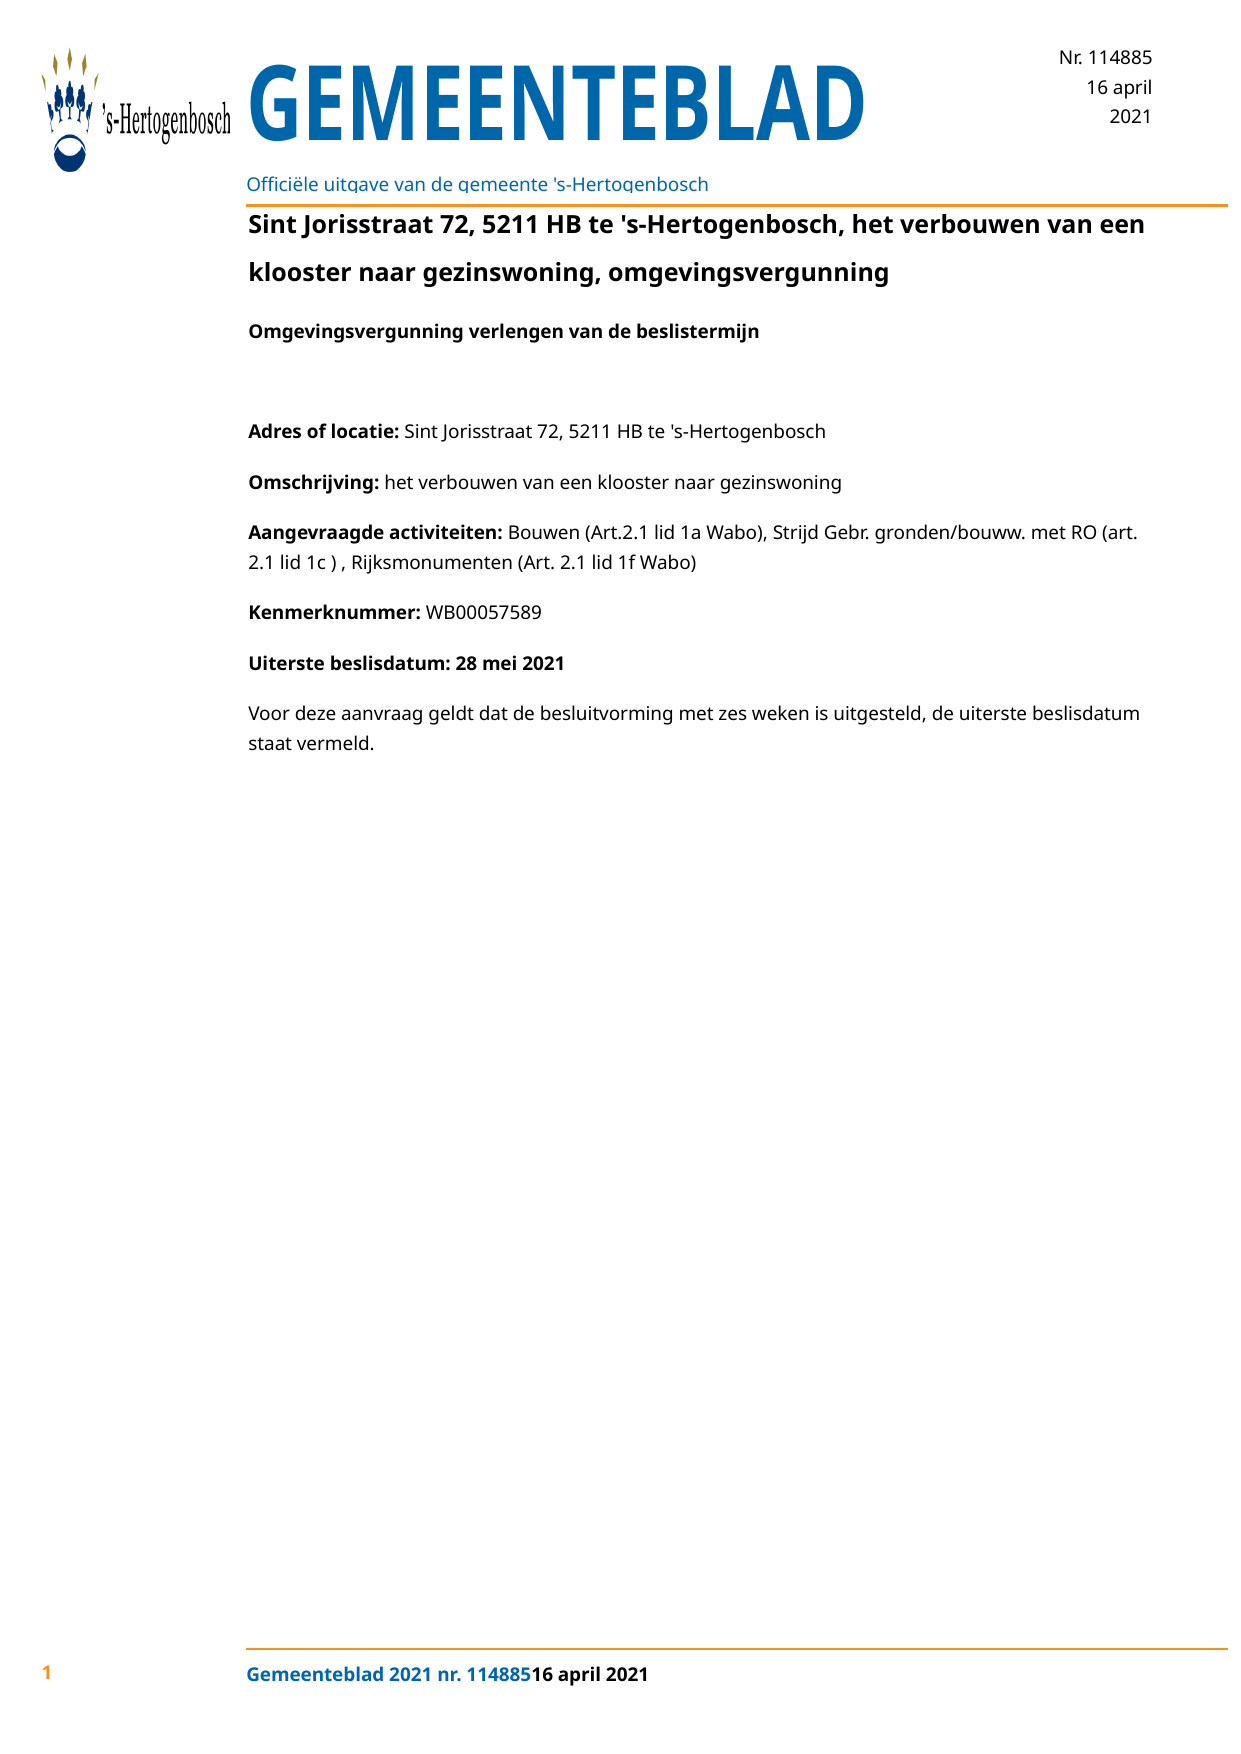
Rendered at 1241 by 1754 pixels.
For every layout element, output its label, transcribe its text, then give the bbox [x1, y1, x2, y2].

text Sint Jorisstraat 72, 5211 HB te 's-Hertogenbosch, het verbouwen van een klooster naar gezinswoning, omgevingsvergunning [248, 207, 1152, 288]
text Aangevraagde activiteiten: Bouwen (Art.2.1 lid 1a Wabo), Strijd Gebr. gronden/bouww. met RO (art. 2.1 lid 1c ) , Rijksmonumenten (Art. 2.1 lid 1f Wabo) [248, 519, 1152, 575]
text Uiterste beslisdatum: 28 mei 2021 [248, 650, 1152, 676]
text Voor deze aanvraag geldt dat de besluitvorming met zes weken is uitgesteld, de uiterste beslisdatum staat vermeld. [248, 700, 1152, 756]
text Omschrijving: het verbouwen van een klooster naar gezinswoning [248, 469, 1152, 495]
text Kenmerknummer: WB00057589 [248, 599, 1152, 625]
text Adres of locatie: Sint Jorisstraat 72, 5211 HB te 's-Hertogenbosch [248, 419, 1152, 444]
picture [41, 47, 231, 172]
text Omgevingsvergunning verlengen van de beslistermijn [248, 318, 1152, 344]
